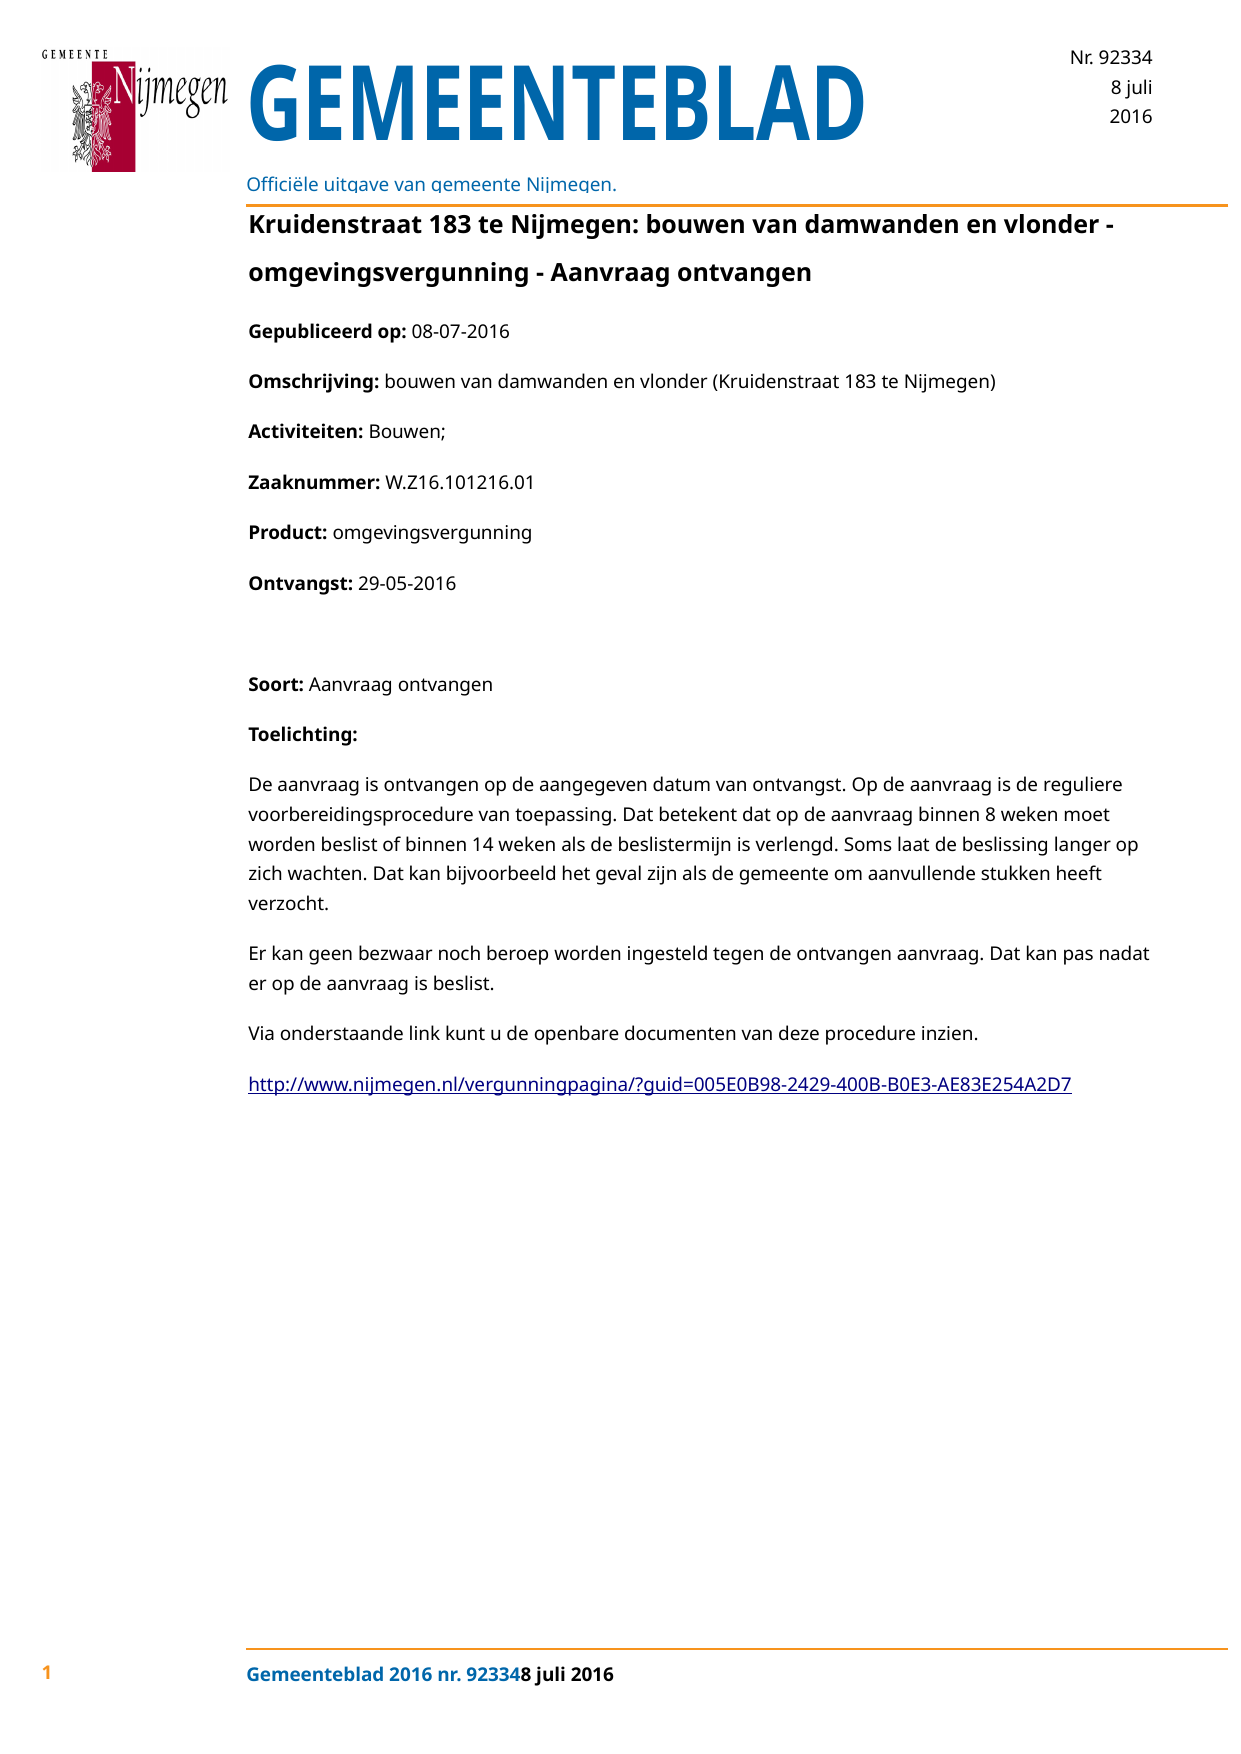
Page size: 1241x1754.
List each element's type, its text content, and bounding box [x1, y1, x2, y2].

text http://www.nijmegen.nl/vergunningpagina/?guid=005E0B98-2429-400B-B0E3-AE83E254A2D7 [248, 1071, 1152, 1097]
text Kruidenstraat 183 te Nijmegen: bouwen van damwanden en vlonder - omgevingsvergunning - Aanvraag ontvangen [248, 207, 1152, 288]
text Gepubliceerd op: 08-07-2016 [248, 318, 1152, 344]
text Zaaknummer: W.Z16.101216.01 [248, 469, 1152, 495]
text Via onderstaande link kunt u de openbare documenten van deze procedure inzien. [248, 1020, 1152, 1046]
text Er kan geen bezwaar noch beroep worden ingesteld tegen de ontvangen aanvraag. Dat kan pas nadat er op de aanvraag is beslist. [248, 940, 1152, 996]
text Toelichting: [248, 721, 1152, 747]
text Product: omgevingsvergunning [248, 519, 1152, 545]
text Omschrijving: bouwen van damwanden en vlonder (Kruidenstraat 183 te Nijmegen) [248, 368, 1152, 394]
text Ontvangst: 29-05-2016 [248, 570, 1152, 596]
text Activiteiten: Bouwen; [248, 419, 1152, 444]
picture [41, 47, 231, 172]
text De aanvraag is ontvangen op de aangegeven datum van ontvangst. Op de aanvraag is de reguliere voorbereidingsprocedure van toepassing. Dat betekent dat op de aanvraag binnen 8 weken moet worden beslist of binnen 14 weken als de beslistermijn is verlengd. Soms laat de beslissing langer op zich wachten. Dat kan bijvoorbeeld het geval zijn als de gemeente om aanvullende stukken heeft verzocht. [248, 772, 1152, 916]
text Soort: Aanvraag ontvangen [248, 671, 1152, 697]
